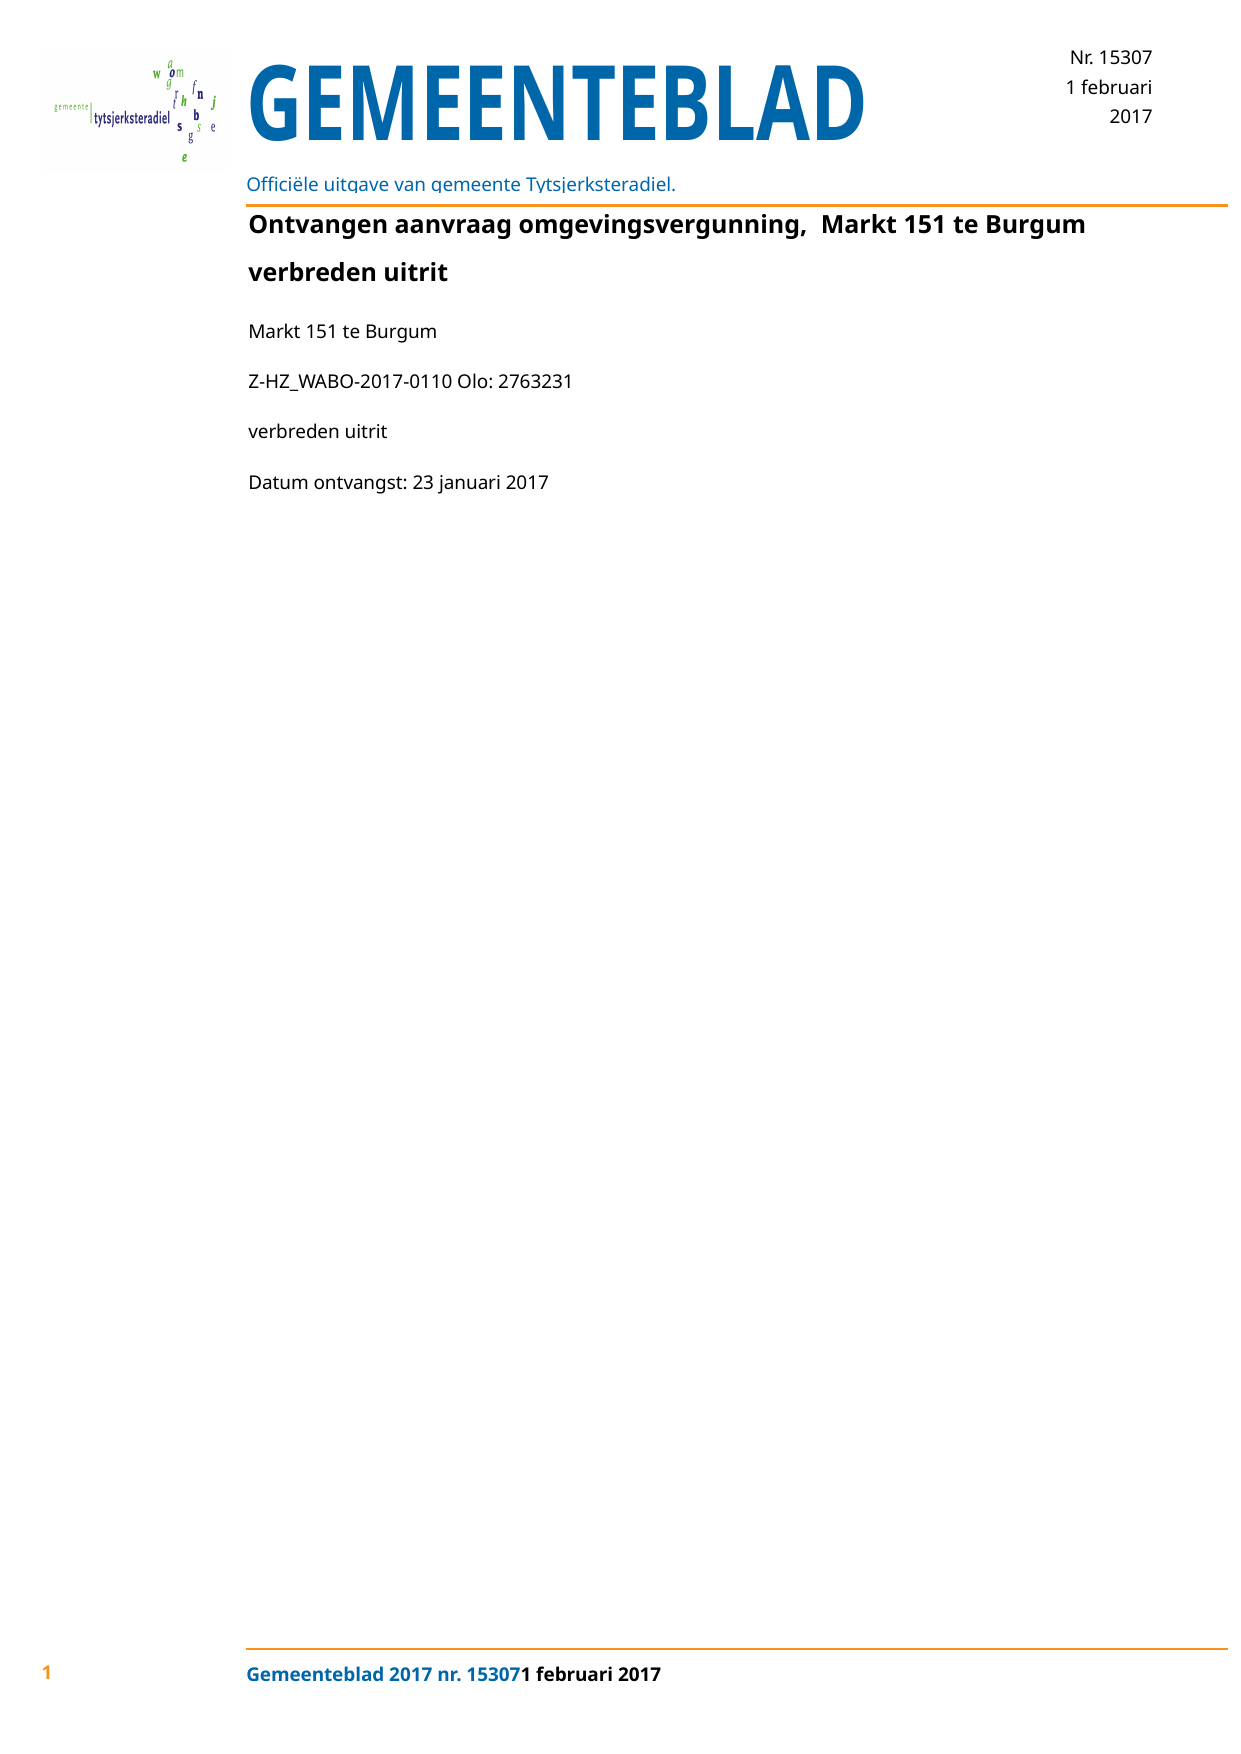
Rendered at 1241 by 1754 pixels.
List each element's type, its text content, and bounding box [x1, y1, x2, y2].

picture [41, 47, 231, 172]
text Markt 151 te Burgum [248, 318, 1152, 344]
text Z-HZ_WABO-2017-0110 Olo: 2763231 [248, 368, 1152, 394]
text Datum ontvangst: 23 januari 2017 [248, 469, 1152, 495]
text verbreden uitrit [248, 419, 1152, 444]
text Ontvangen aanvraag omgevingsvergunning, Markt 151 te Burgum verbreden uitrit [248, 207, 1152, 288]
